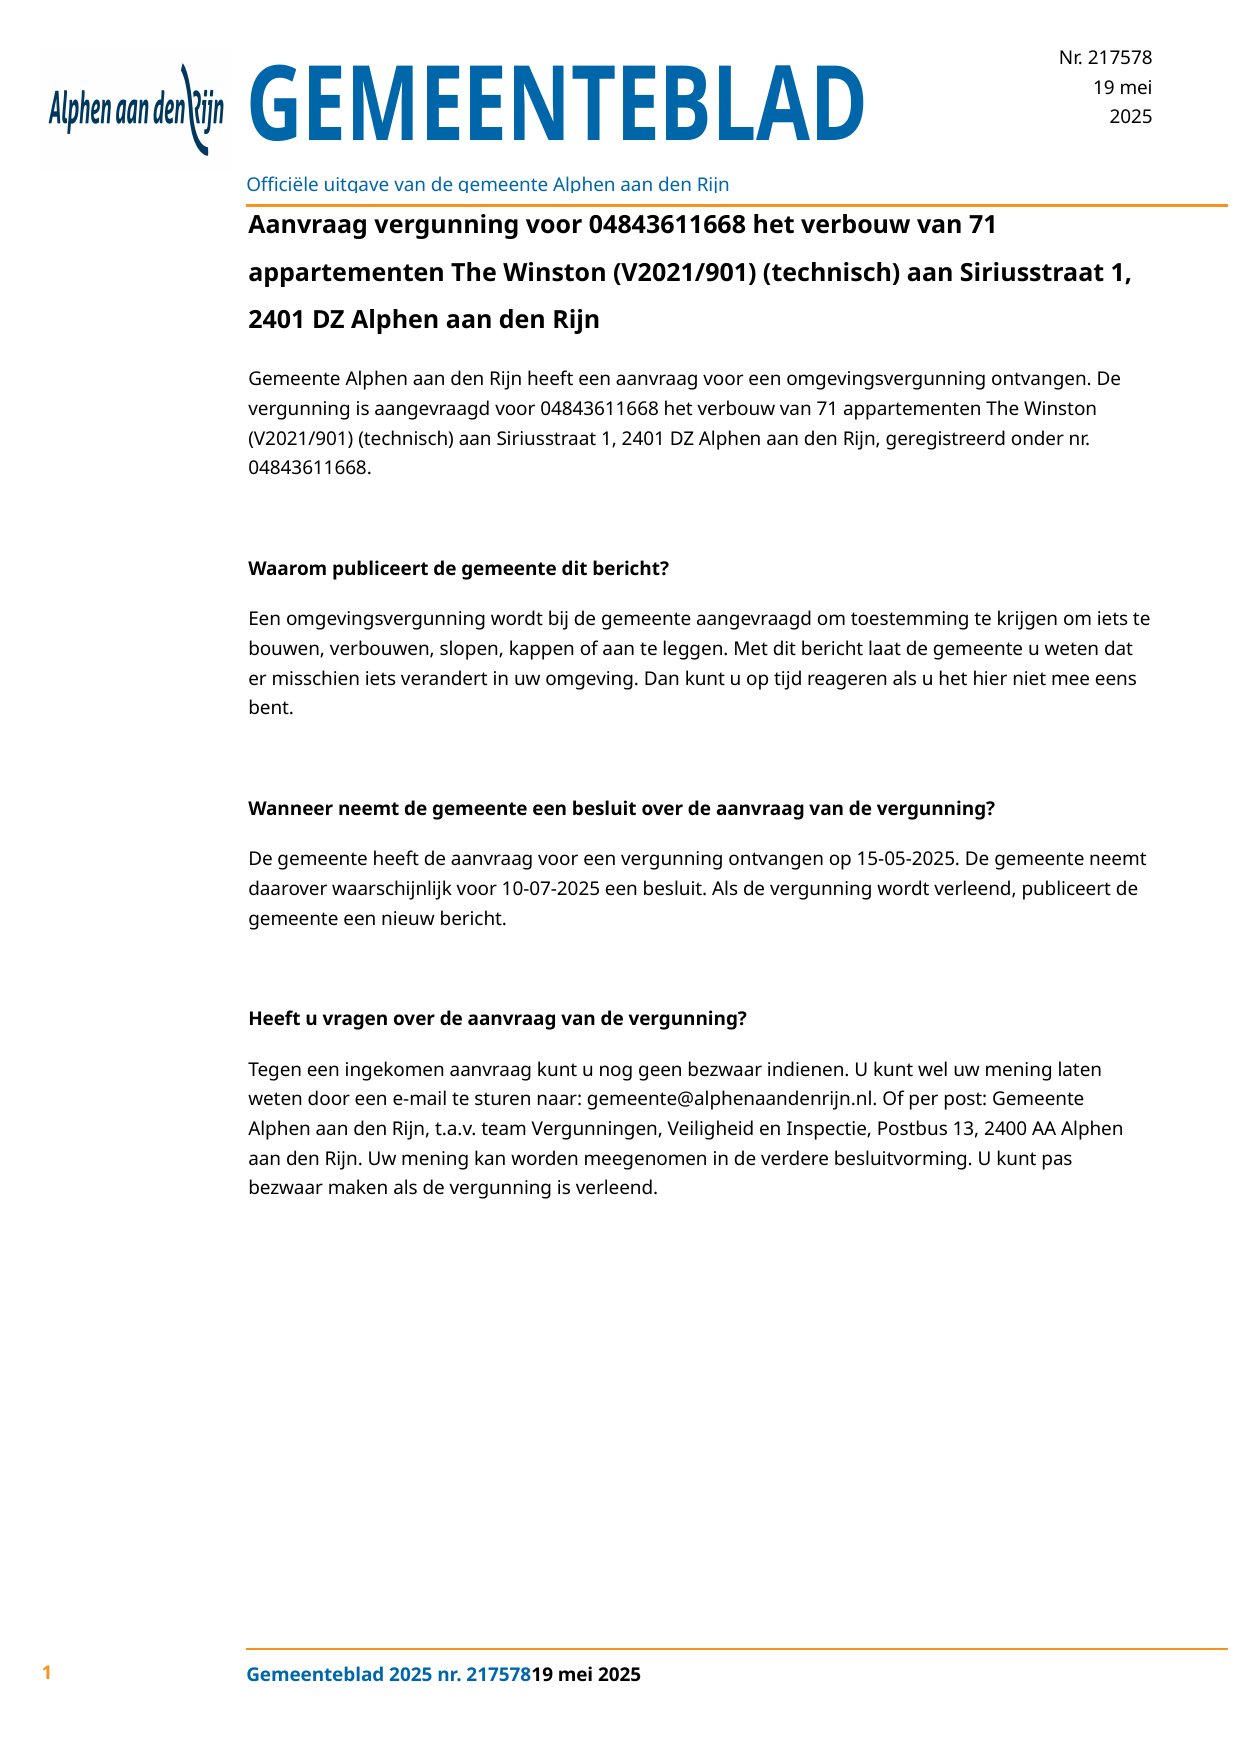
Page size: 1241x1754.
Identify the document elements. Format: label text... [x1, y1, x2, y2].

text Gemeente Alphen aan den Rijn heeft een aanvraag voor een omgevingsvergunning ontvangen. De vergunning is aangevraagd voor 04843611668 het verbouw van 71 appartementen The Winston (V2021/901) (technisch) aan Siriusstraat 1, 2401 DZ Alphen aan den Rijn, geregistreerd onder nr. 04843611668. [248, 366, 1152, 480]
text Waarom publiceert de gemeente dit bericht? [248, 555, 1152, 581]
text Heeft u vragen over de aanvraag van de vergunning? [248, 1006, 1152, 1031]
text Aanvraag vergunning voor 04843611668 het verbouw van 71 appartementen The Winston (V2021/901) (technisch) aan Siriusstraat 1, 2401 DZ Alphen aan den Rijn [248, 207, 1152, 336]
text Tegen een ingekomen aanvraag kunt u nog geen bezwaar indienen. U kunt wel uw mening laten weten door een e-mail te sturen naar: gemeente@alphenaandenrijn.nl. Of per post: Gemeente Alphen aan den Rijn, t.a.v. team Vergunningen, Veiligheid en Inspectie, Postbus 13, 2400 AA Alphen aan den Rijn. Uw mening kan worden meegenomen in de verdere besluitvorming. U kunt pas bezwaar maken als de vergunning is verleend. [248, 1056, 1152, 1200]
picture [41, 47, 231, 172]
text De gemeente heeft de aanvraag voor een vergunning ontvangen op 15-05-2025. De gemeente neemt daarover waarschijnlijk voor 10-07-2025 een besluit. Als de vergunning wordt verleend, publiceert de gemeente een nieuw bericht. [248, 846, 1152, 930]
text Wanneer neemt de gemeente een besluit over de aanvraag van de vergunning? [248, 795, 1152, 821]
text Een omgevingsvergunning wordt bij de gemeente aangevraagd om toestemming te krijgen om iets te bouwen, verbouwen, slopen, kappen of aan te leggen. Met dit bericht laat de gemeente u weten dat er misschien iets verandert in uw omgeving. Dan kunt u op tijd reageren als u het hier niet mee eens bent. [248, 606, 1152, 720]
